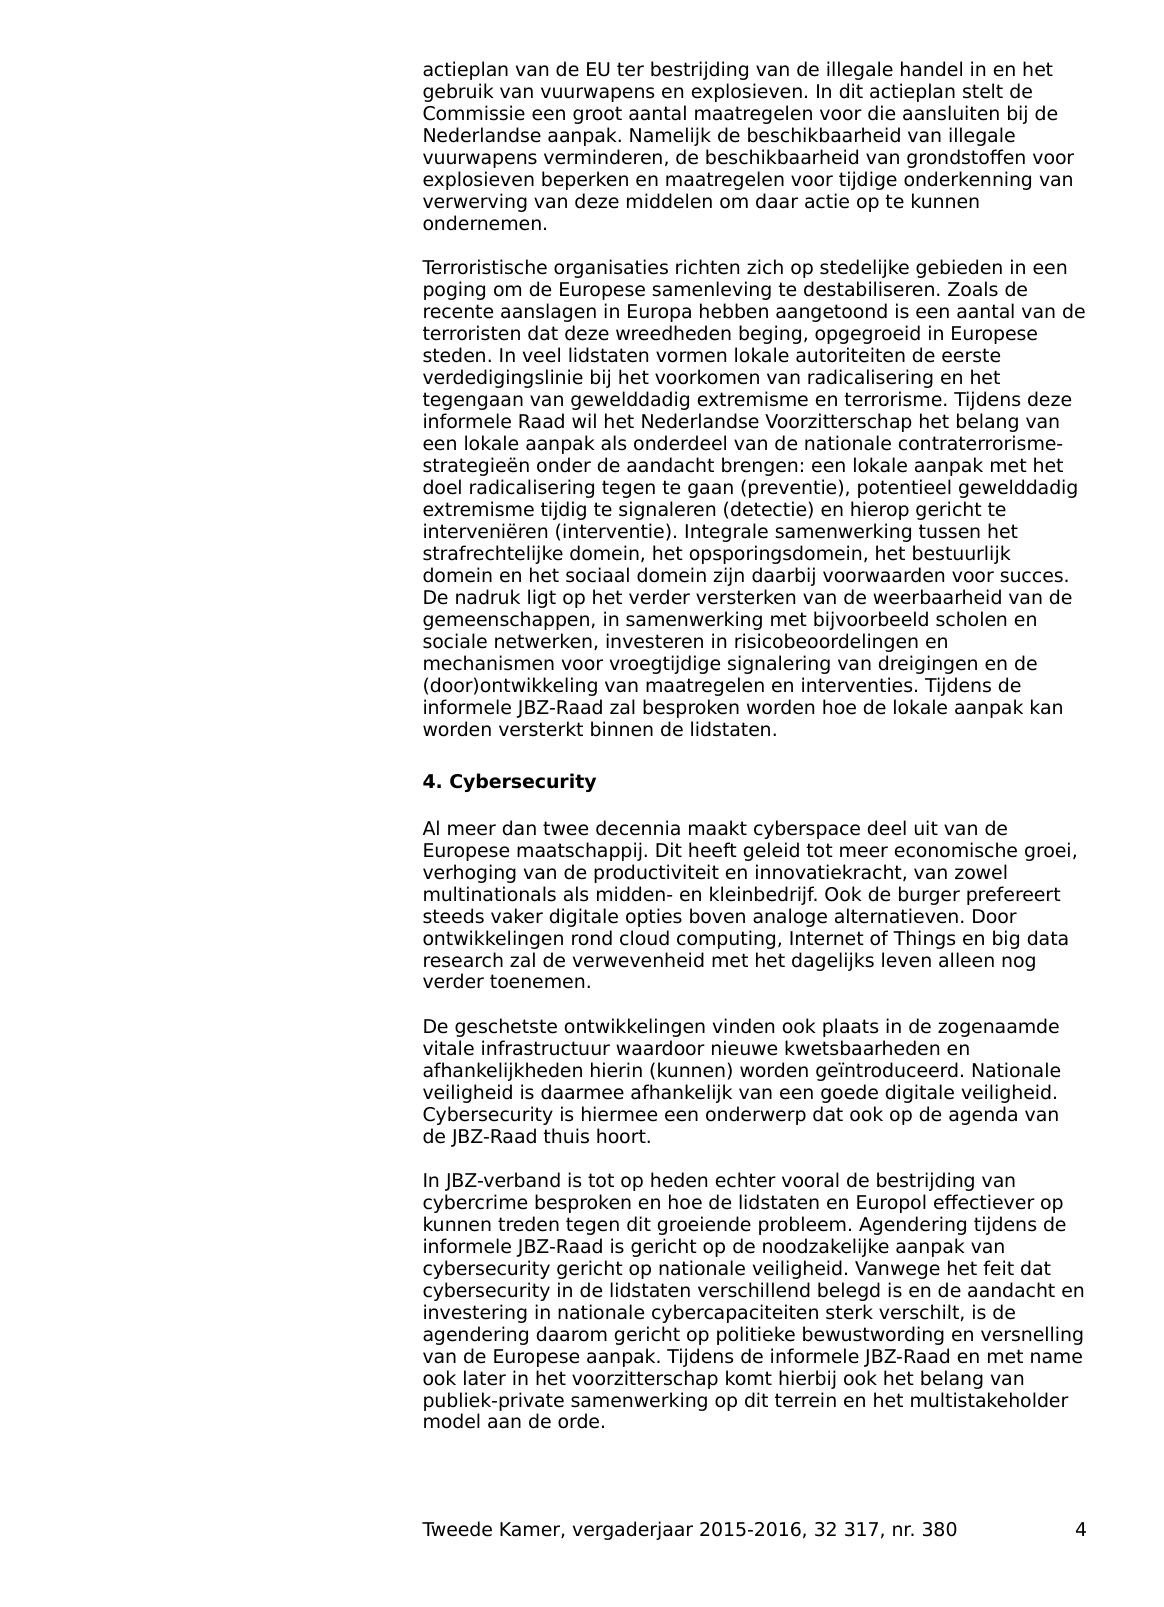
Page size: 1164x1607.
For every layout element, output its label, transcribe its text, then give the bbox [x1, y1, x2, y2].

text De geschetste ontwikkelingen vinden ook plaats in de zogenaamde vitale infrastructuur waardoor nieuwe kwetsbaarheden en afhankelijkheden hierin (kunnen) worden geïntroduceerd. Nationale veiligheid is daarmee afhankelijk van een goede digitale veiligheid. Cybersecurity is hiermee een onderwerp dat ook op de agenda van de JBZ-Raad thuis hoort. [422, 1016, 1087, 1147]
text In JBZ-verband is tot op heden echter vooral de bestrijding van cybercrime besproken en hoe de lidstaten en Europol effectiever op kunnen treden tegen dit groeiende probleem. Agendering tijdens de informele JBZ-Raad is gericht op de noodzakelijke aanpak van cybersecurity gericht op nationale veiligheid. Vanwege het feit dat cybersecurity in de lidstaten verschillend belegd is en de aandacht en investering in nationale cybercapaciteiten sterk verschilt, is de agendering daarom gericht op politieke bewustwording en versnelling van de Europese aanpak. Tijdens de informele JBZ-Raad en met name ook later in het voorzitterschap komt hierbij ook het belang van publiek-private samenwerking op dit terrein en het multistakeholder model aan de orde. [422, 1170, 1087, 1433]
text Al meer dan twee decennia maakt cyberspace deel uit van de Europese maatschappij. Dit heeft geleid tot meer economische groei, verhoging van de productiviteit en innovatiekracht, van zowel multinationals als midden- en kleinbedrijf. Ook de burger prefereert steeds vaker digitale opties boven analoge alternatieven. Door ontwikkelingen rond cloud computing, Internet of Things en big data research zal de verwevenheid met het dagelijks leven alleen nog verder toenemen. [422, 818, 1087, 993]
subtitle 4. Cybersecurity [422, 771, 1087, 793]
text Terroristische organisaties richten zich op stedelijke gebieden in een poging om de Europese samenleving te destabiliseren. Zoals de recente aanslagen in Europa hebben aangetoond is een aantal van de terroristen dat deze wreedheden beging, opgegroeid in Europese steden. In veel lidstaten vormen lokale autoriteiten de eerste verdedigingslinie bij het voorkomen van radicalisering en het tegengaan van gewelddadig extremisme en terrorisme. Tijdens deze informele Raad wil het Nederlandse Voorzitterschap het belang van een lokale aanpak als onderdeel van de nationale contraterrorisme-strategieën onder de aandacht brengen: een lokale aanpak met het doel radicalisering tegen te gaan (preventie), potentieel gewelddadig extremisme tijdig te signaleren (detectie) en hierop gericht te interveniëren (interventie). Integrale samenwerking tussen het strafrechtelijke domein, het opsporingsdomein, het bestuurlijk domein en het sociaal domein zijn daarbij voorwaarden voor succes. De nadruk ligt op het verder versterken van de weerbaarheid van de gemeenschappen, in samenwerking met bijvoorbeeld scholen en sociale netwerken, investeren in risicobeoordelingen en mechanismen voor vroegtijdige signalering van dreigingen en de (door)ontwikkeling van maatregelen en interventies. Tijdens de informele JBZ-Raad zal besproken worden hoe de lokale aanpak kan worden versterkt binnen de lidstaten. [422, 257, 1087, 741]
text actieplan van de EU ter bestrijding van de illegale handel in en het gebruik van vuurwapens en explosieven. In dit actieplan stelt de Commissie een groot aantal maatregelen voor die aansluiten bij de Nederlandse aanpak. Namelijk de beschikbaarheid van illegale vuurwapens verminderen, de beschikbaarheid van grondstoffen voor explosieven beperken en maatregelen voor tijdige onderkenning van verwerving van deze middelen om daar actie op te kunnen ondernemen. [422, 59, 1087, 235]
